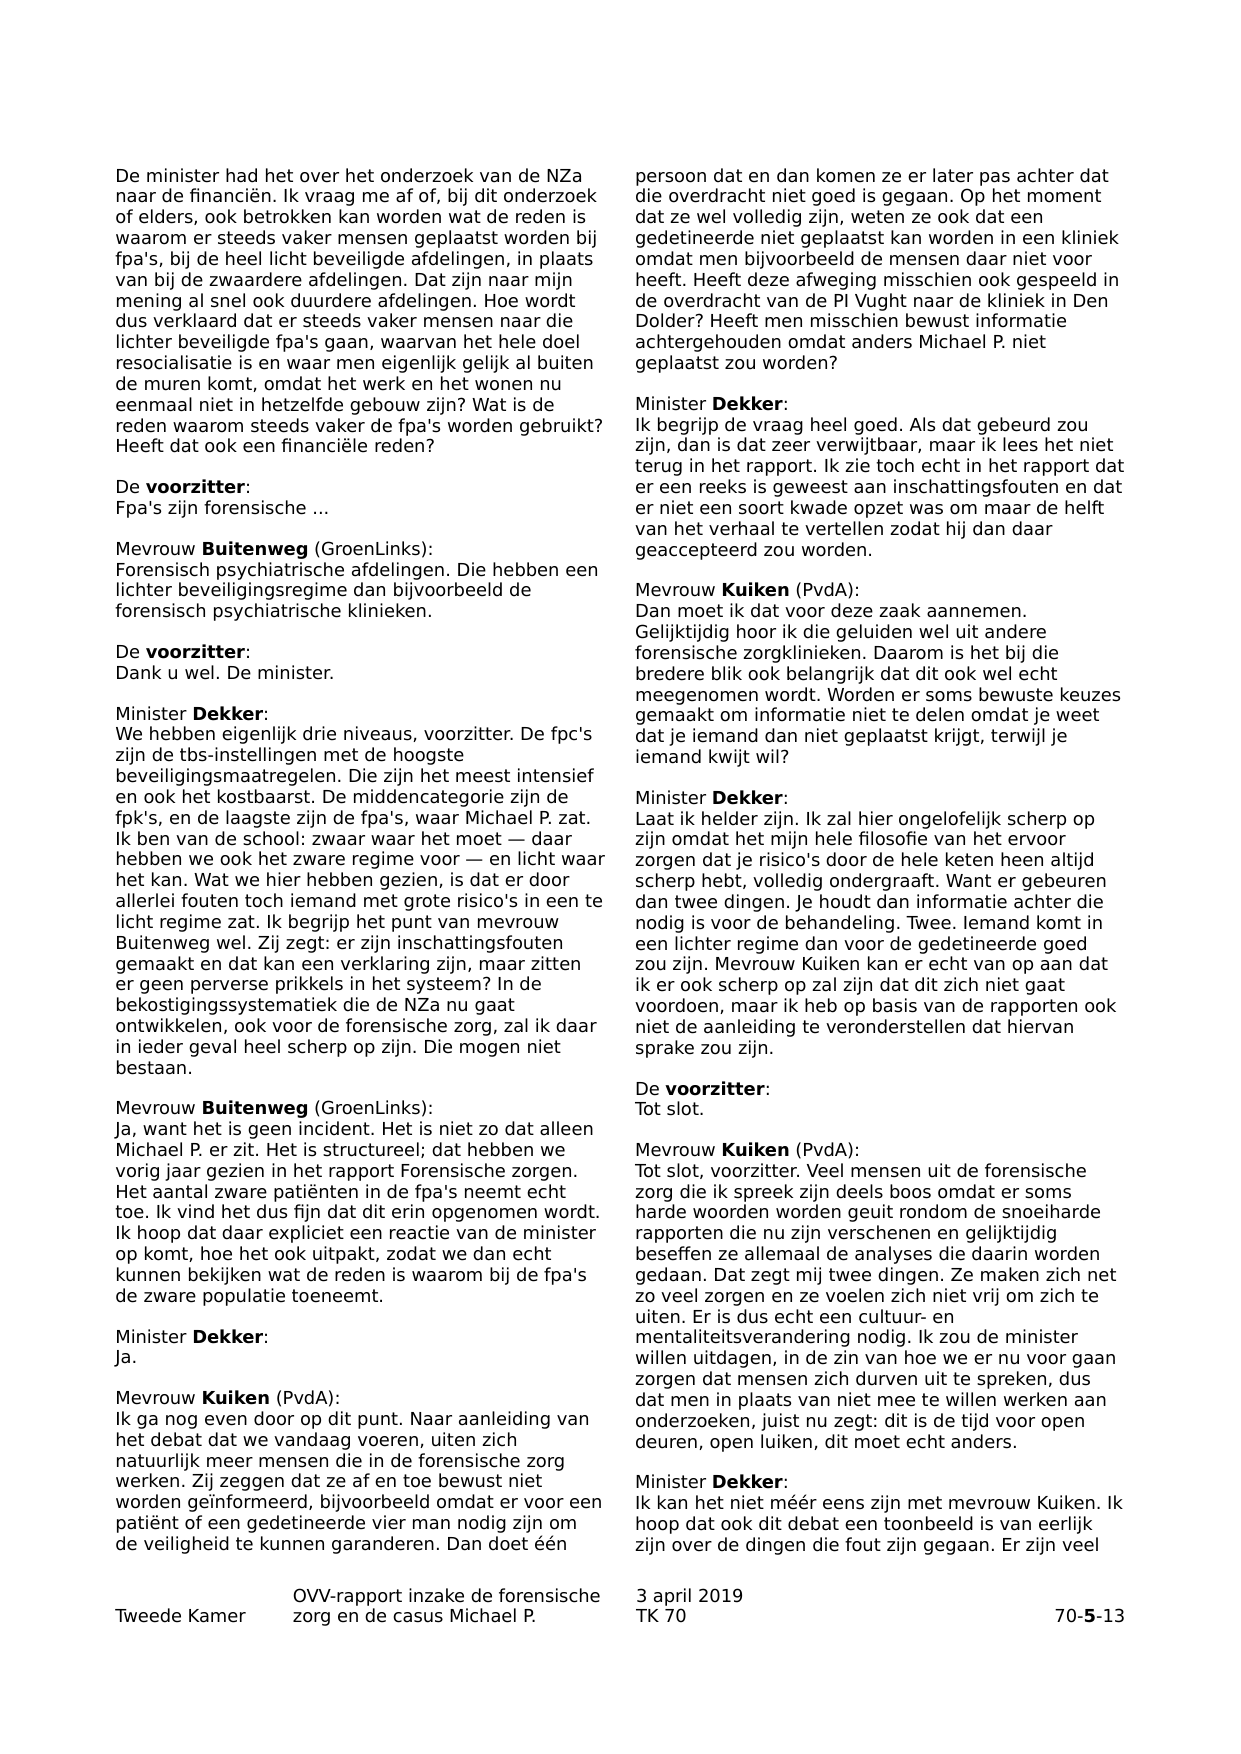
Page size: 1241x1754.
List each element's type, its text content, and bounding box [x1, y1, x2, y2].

text Tot slot. [635, 1099, 1125, 1120]
text De voorzitter: [115, 642, 605, 662]
text Forensisch psychiatrische afdelingen. Die hebben een lichter beveiligingsregime dan bijvoorbeeld de forensisch psychiatrische klinieken. [115, 559, 605, 622]
text Minister Dekker: [115, 703, 605, 724]
text Mevrouw Kuiken (PvdA): [115, 1388, 605, 1409]
text De voorzitter: [115, 477, 605, 498]
text Mevrouw Kuiken (PvdA): [635, 580, 1125, 601]
text Laat ik helder zijn. Ik zal hier ongelofelijk scherp op zijn omdat het mijn hele filosofie van het ervoor zorgen dat je risico's door de hele keten heen altijd scherp hebt, volledig ondergraaft. Want er gebeuren dan twee dingen. Je houdt dan informatie achter die nodig is voor de behandeling. Twee. Iemand komt in een lichter regime dan voor de gedetineerde goed zou zijn. Mevrouw Kuiken kan er echt van op aan dat ik er ook scherp op zal zijn dat dit zich niet gaat voordoen, maar ik heb op basis van de rapporten ook niet de aanleiding te veronderstellen dat hiervan sprake zou zijn. [635, 808, 1125, 1058]
text Dan moet ik dat voor deze zaak aannemen. Gelijktijdig hoor ik die geluiden wel uit andere forensische zorgklinieken. Daarom is het bij die bredere blik ook belangrijk dat dit ook wel echt meegenomen wordt. Worden er soms bewuste keuzes gemaakt om informatie niet te delen omdat je weet dat je iemand dan niet geplaatst krijgt, terwijl je iemand kwijt wil? [635, 601, 1125, 768]
text Ja, want het is geen incident. Het is niet zo dat alleen Michael P. er zit. Het is structureel; dat hebben we vorig jaar gezien in het rapport Forensische zorgen. Het aantal zware patiënten in de fpa's neemt echt toe. Ik vind het dus fijn dat dit erin opgenomen wordt. Ik hoop dat daar expliciet een reactie van de minister op komt, hoe het ook uitpakt, zodat we dan echt kunnen bekijken wat de reden is waarom bij de fpa's de zware populatie toeneemt. [115, 1119, 605, 1306]
text Mevrouw Kuiken (PvdA): [635, 1140, 1125, 1161]
text persoon dat en dan komen ze er later pas achter dat die overdracht niet goed is gegaan. Op het moment dat ze wel volledig zijn, weten ze ook dat een gedetineerde niet geplaatst kan worden in een kliniek omdat men bijvoorbeeld de mensen daar niet voor heeft. Heeft deze afweging misschien ook gespeeld in de overdracht van de PI Vught naar de kliniek in Den Dolder? Heeft men misschien bewust informatie achtergehouden omdat anders Michael P. niet geplaatst zou worden? [635, 165, 1125, 374]
text Tot slot, voorzitter. Veel mensen uit de forensische zorg die ik spreek zijn deels boos omdat er soms harde woorden worden geuit rondom de snoeiharde rapporten die nu zijn verschenen en gelijktijdig beseffen ze allemaal de analyses die daarin worden gedaan. Dat zegt mij twee dingen. Ze maken zich net zo veel zorgen en ze voelen zich niet vrij om zich te uiten. Er is dus echt een cultuur- en mentaliteitsverandering nodig. Ik zou de minister willen uitdagen, in de zin van hoe we er nu voor gaan zorgen dat mensen zich durven uit te spreken, dus dat men in plaats van niet mee te willen werken aan onderzoeken, juist nu zegt: dit is de tijd voor open deuren, open luiken, dit moet echt anders. [635, 1161, 1125, 1452]
text Mevrouw Buitenweg (GroenLinks): [115, 538, 605, 559]
text We hebben eigenlijk drie niveaus, voorzitter. De fpc's zijn de tbs-instellingen met de hoogste beveiligingsmaatregelen. Die zijn het meest intensief en ook het kostbaarst. De middencategorie zijn de fpk's, en de laagste zijn de fpa's, waar Michael P. zat. Ik ben van de school: zwaar waar het moet — daar hebben we ook het zware regime voor — en licht waar het kan. Wat we hier hebben gezien, is dat er door allerlei fouten toch iemand met grote risico's in een te licht regime zat. Ik begrijp het punt van mevrouw Buitenweg wel. Zij zegt: er zijn inschattingsfouten gemaakt en dat kan een verklaring zijn, maar zitten er geen perverse prikkels in het systeem? In de bekostigingssystematiek die de NZa nu gaat ontwikkelen, ook voor de forensische zorg, zal ik daar in ieder geval heel scherp op zijn. Die mogen niet bestaan. [115, 724, 605, 1078]
text Ik begrijp de vraag heel goed. Als dat gebeurd zou zijn, dan is dat zeer verwijtbaar, maar ik lees het niet terug in het rapport. Ik zie toch echt in het rapport dat er een reeks is geweest aan inschattingsfouten en dat er niet een soort kwade opzet was om maar de helft van het verhaal te vertellen zodat hij dan daar geaccepteerd zou worden. [635, 414, 1125, 560]
text Ik kan het niet méér eens zijn met mevrouw Kuiken. Ik hoop dat ook dit debat een toonbeeld is van eerlijk zijn over de dingen die fout zijn gegaan. Er zijn veel [635, 1493, 1125, 1556]
text Minister Dekker: [635, 788, 1125, 808]
text Minister Dekker: [635, 394, 1125, 414]
text De voorzitter: [635, 1078, 1125, 1099]
text Ik ga nog even door op dit punt. Naar aanleiding van het debat dat we vandaag voeren, uiten zich natuurlijk meer mensen die in de forensische zorg werken. Zij zeggen dat ze af en toe bewust niet worden geïnformeerd, bijvoorbeeld omdat er voor een patiënt of een gedetineerde vier man nodig zijn om de veiligheid te kunnen garanderen. Dan doet één [115, 1409, 605, 1554]
text De minister had het over het onderzoek van de NZa naar de financiën. Ik vraag me af of, bij dit onderzoek of elders, ook betrokken kan worden wat de reden is waarom er steeds vaker mensen geplaatst worden bij fpa's, bij de heel licht beveiligde afdelingen, in plaats van bij de zwaardere afdelingen. Dat zijn naar mijn mening al snel ook duurdere afdelingen. Hoe wordt dus verklaard dat er steeds vaker mensen naar die lichter beveiligde fpa's gaan, waarvan het hele doel resocialisatie is en waar men eigenlijk gelijk al buiten de muren komt, omdat het werk en het wonen nu eenmaal niet in hetzelfde gebouw zijn? Wat is de reden waarom steeds vaker de fpa's worden gebruikt? Heeft dat ook een financiële reden? [115, 165, 605, 457]
text Fpa's zijn forensische ... [115, 498, 605, 518]
text Mevrouw Buitenweg (GroenLinks): [115, 1098, 605, 1119]
text Minister Dekker: [635, 1472, 1125, 1493]
text Minister Dekker: [115, 1326, 605, 1347]
text Ja. [115, 1347, 605, 1368]
text Dank u wel. De minister. [115, 662, 605, 683]
